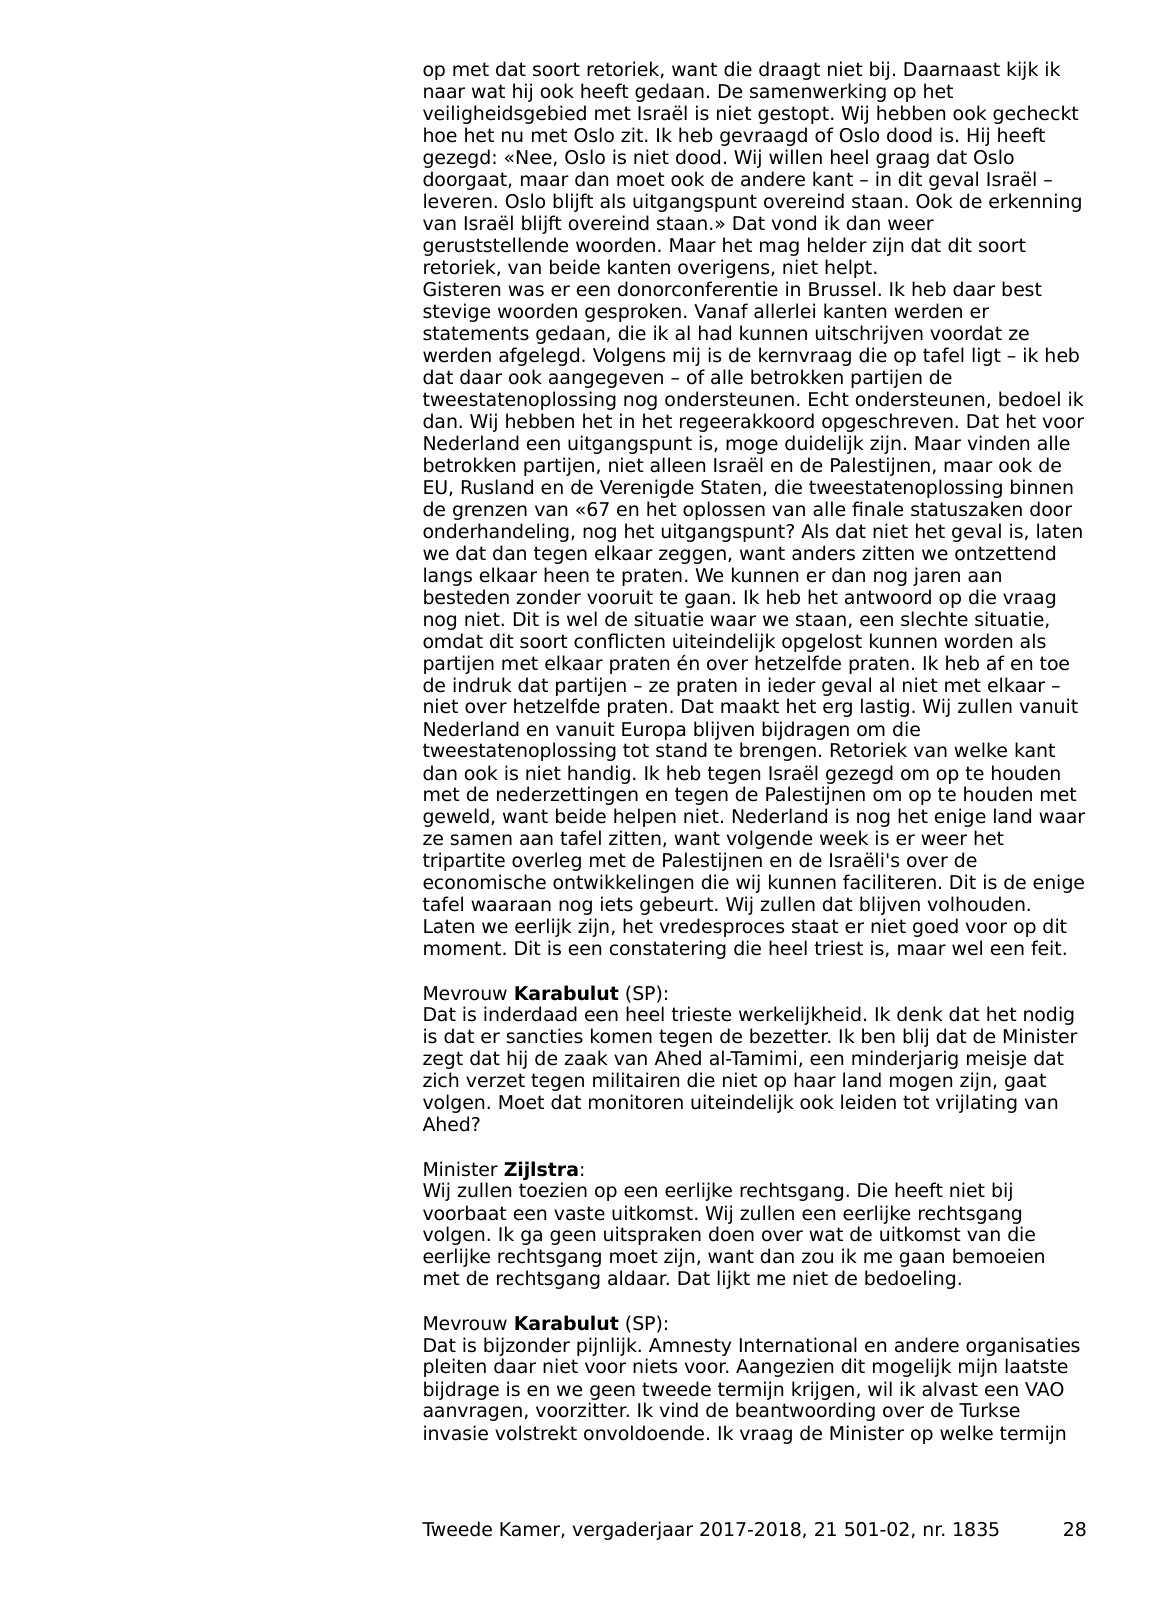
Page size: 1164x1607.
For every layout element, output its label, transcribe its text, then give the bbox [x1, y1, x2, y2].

text Dat is inderdaad een heel trieste werkelijkheid. Ik denk dat het nodig is dat er sancties komen tegen de bezetter. Ik ben blij dat de Minister zegt dat hij de zaak van Ahed al-Tamimi, een minderjarig meisje dat zich verzet tegen militairen die niet op haar land mogen zijn, gaat volgen. Moet dat monitoren uiteindelijk ook leiden tot vrijlating van Ahed? [422, 1004, 1087, 1136]
text op met dat soort retoriek, want die draagt niet bij. Daarnaast kijk ik naar wat hij ook heeft gedaan. De samenwerking op het veiligheidsgebied met Israël is niet gestopt. Wij hebben ook gecheckt hoe het nu met Oslo zit. Ik heb gevraagd of Oslo dood is. Hij heeft gezegd: «Nee, Oslo is niet dood. Wij willen heel graag dat Oslo doorgaat, maar dan moet ook de andere kant – in dit geval Israël – leveren. Oslo blijft als uitgangspunt overeind staan. Ook de erkenning van Israël blijft overeind staan.» Dat vond ik dan weer geruststellende woorden. Maar het mag helder zijn dat dit soort retoriek, van beide kanten overigens, niet helpt. [422, 59, 1087, 279]
text Mevrouw Karabulut (SP): [422, 982, 1087, 1004]
text Wij zullen toezien op een eerlijke rechtsgang. Die heeft niet bij voorbaat een vaste uitkomst. Wij zullen een eerlijke rechtsgang volgen. Ik ga geen uitspraken doen over wat de uitkomst van die eerlijke rechtsgang moet zijn, want dan zou ik me gaan bemoeien met de rechtsgang aldaar. Dat lijkt me niet de bedoeling. [422, 1180, 1087, 1290]
text Gisteren was er een donorconferentie in Brussel. Ik heb daar best stevige woorden gesproken. Vanaf allerlei kanten werden er statements gedaan, die ik al had kunnen uitschrijven voordat ze werden afgelegd. Volgens mij is de kernvraag die op tafel ligt – ik heb dat daar ook aangegeven – of alle betrokken partijen de tweestatenoplossing nog ondersteunen. Echt ondersteunen, bedoel ik dan. Wij hebben het in het regeerakkoord opgeschreven. Dat het voor Nederland een uitgangspunt is, moge duidelijk zijn. Maar vinden alle betrokken partijen, niet alleen Israël en de Palestijnen, maar ook de EU, Rusland en de Verenigde Staten, die tweestatenoplossing binnen de grenzen van «67 en het oplossen van alle finale statuszaken door onderhandeling, nog het uitgangspunt? Als dat niet het geval is, laten we dat dan tegen elkaar zeggen, want anders zitten we ontzettend langs elkaar heen te praten. We kunnen er dan nog jaren aan besteden zonder vooruit te gaan. Ik heb het antwoord op die vraag nog niet. Dit is wel de situatie waar we staan, een slechte situatie, omdat dit soort conflicten uiteindelijk opgelost kunnen worden als partijen met elkaar praten én over hetzelfde praten. Ik heb af en toe de indruk dat partijen – ze praten in ieder geval al niet met elkaar – niet over hetzelfde praten. Dat maakt het erg lastig. Wij zullen vanuit Nederland en vanuit Europa blijven bijdragen om die tweestatenoplossing tot stand te brengen. Retoriek van welke kant dan ook is niet handig. Ik heb tegen Israël gezegd om op te houden met de nederzettingen en tegen de Palestijnen om op te houden met geweld, want beide helpen niet. Nederland is nog het enige land waar ze samen aan tafel zitten, want volgende week is er weer het tripartite overleg met de Palestijnen en de Israëli's over de economische ontwikkelingen die wij kunnen faciliteren. Dit is de enige tafel waaraan nog iets gebeurt. Wij zullen dat blijven volhouden. Laten we eerlijk zijn, het vredesproces staat er niet goed voor op dit moment. Dit is een constatering die heel triest is, maar wel een feit. [422, 279, 1087, 960]
text Dat is bijzonder pijnlijk. Amnesty International en andere organisaties pleiten daar niet voor niets voor. Aangezien dit mogelijk mijn laatste bijdrage is en we geen tweede termijn krijgen, wil ik alvast een VAO aanvragen, voorzitter. Ik vind de beantwoording over de Turkse invasie volstrekt onvoldoende. Ik vraag de Minister op welke termijn [422, 1334, 1087, 1444]
text Mevrouw Karabulut (SP): [422, 1312, 1087, 1334]
text Minister Zijlstra: [422, 1158, 1087, 1180]
